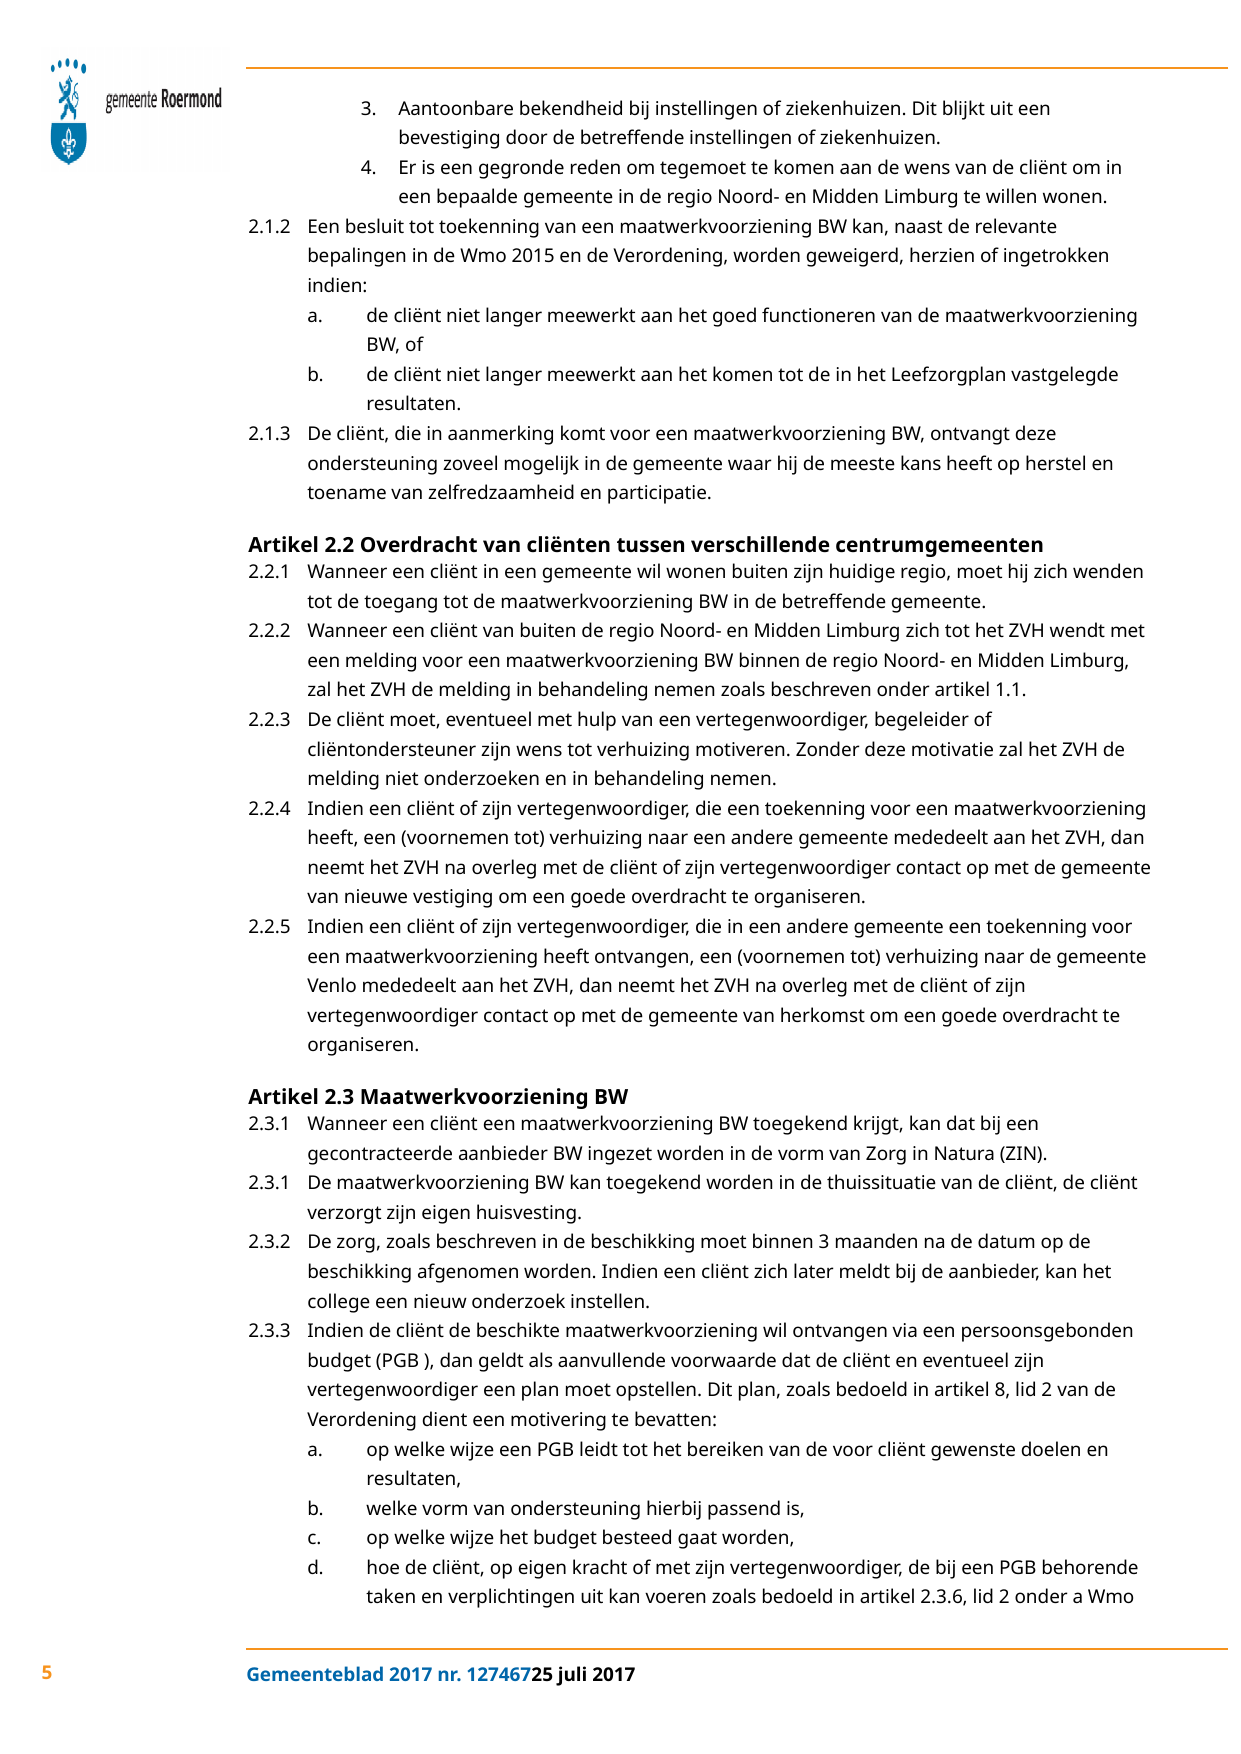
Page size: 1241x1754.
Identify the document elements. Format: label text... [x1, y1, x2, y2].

list Wanneer een cliënt in een gemeente wil wonen buiten zijn huidige regio, moet hij zich wenden tot de toegang tot de maatwerkvoorziening BW in de betreffende gemeente. [248, 558, 1152, 613]
list de cliënt niet langer meewerkt aan het komen tot de in het Leefzorgplan vastgelegde resultaten. [307, 361, 1152, 416]
list Indien een cliënt of zijn vertegenwoordiger, die in een andere gemeente een toekenning voor een maatwerkvoorziening heeft ontvangen, een (voornemen tot) verhuizing naar de gemeente Venlo mededeelt aan het ZVH, dan neemt het ZVH na overleg met de cliënt of zijn vertegenwoordiger contact op met de gemeente van herkomst om een goede overdracht te organiseren. [248, 913, 1152, 1057]
list Wanneer een cliënt een maatwerkvoorziening BW toegekend krijgt, kan dat bij een gecontracteerde aanbieder BW ingezet worden in de vorm van Zorg in Natura (ZIN). [248, 1110, 1152, 1166]
text Artikel 2.2 Overdracht van cliënten tussen verschillende centrumgemeenten [248, 530, 1152, 558]
list De zorg, zoals beschreven in de beschikking moet binnen 3 maanden na de datum op de beschikking afgenomen worden. Indien een cliënt zich later meldt bij de aanbieder, kan het college een nieuw onderzoek instellen. [248, 1229, 1152, 1314]
list de cliënt niet langer meewerkt aan het goed functioneren van de maatwerkvoorziening BW, of [307, 302, 1152, 357]
list Indien een cliënt of zijn vertegenwoordiger, die een toekenning voor een maatwerkvoorziening heeft, een (voornemen tot) verhuizing naar een andere gemeente mededeelt aan het ZVH, dan neemt het ZVH na overleg met de cliënt of zijn vertegenwoordiger contact op met de gemeente van nieuwe vestiging om een goede overdracht te organiseren. [248, 795, 1152, 909]
list De maatwerkvoorziening BW kan toegekend worden in de thuissituatie van de cliënt, de cliënt verzorgt zijn eigen huisvesting. [248, 1169, 1152, 1225]
list hoe de cliënt, op eigen kracht of met zijn vertegenwoordiger, de bij een PGB behorende taken en verplichtingen uit kan voeren zoals bedoeld in artikel 2.3.6, lid 2 onder a Wmo [307, 1554, 1152, 1609]
list welke vorm van ondersteuning hierbij passend is, [307, 1495, 1152, 1521]
list Wanneer een cliënt van buiten de regio Noord- en Midden Limburg zich tot het ZVH wendt met een melding voor een maatwerkvoorziening BW binnen de regio Noord- en Midden Limburg, zal het ZVH de melding in behandeling nemen zoals beschreven onder artikel 1.1. [248, 617, 1152, 702]
list op welke wijze een PGB leidt tot het bereiken van de voor cliënt gewenste doelen en resultaten, [307, 1436, 1152, 1491]
list Er is een gegronde reden om tegemoet te komen aan de wens van de cliënt om in een bepaalde gemeente in de regio Noord- en Midden Limburg te willen wonen. [361, 154, 1152, 209]
picture [41, 47, 231, 172]
list De cliënt, die in aanmerking komt voor een maatwerkvoorziening BW, ontvangt deze ondersteuning zoveel mogelijk in de gemeente waar hij de meeste kans heeft op herstel en toename van zelfredzaamheid en participatie. [248, 420, 1152, 505]
list Een besluit tot toekenning van een maatwerkvoorziening BW kan, naast de relevante bepalingen in de Wmo 2015 en de Verordening, worden geweigerd, herzien of ingetrokken indien: [248, 213, 1152, 298]
text Artikel 2.3 Maatwerkvoorziening BW [248, 1082, 1152, 1110]
list Aantoonbare bekendheid bij instellingen of ziekenhuizen. Dit blijkt uit een bevestiging door de betreffende instellingen of ziekenhuizen. [361, 95, 1152, 150]
list Indien de cliënt de beschikte maatwerkvoorziening wil ontvangen via een persoonsgebonden budget (PGB ), dan geldt als aanvullende voorwaarde dat de cliënt en eventueel zijn vertegenwoordiger een plan moet opstellen. Dit plan, zoals bedoeld in artikel 8, lid 2 van de Verordening dient een motivering te bevatten: [248, 1317, 1152, 1432]
list De cliënt moet, eventueel met hulp van een vertegenwoordiger, begeleider of cliëntondersteuner zijn wens tot verhuizing motiveren. Zonder deze motivatie zal het ZVH de melding niet onderzoeken en in behandeling nemen. [248, 706, 1152, 791]
list op welke wijze het budget besteed gaat worden, [307, 1524, 1152, 1550]
